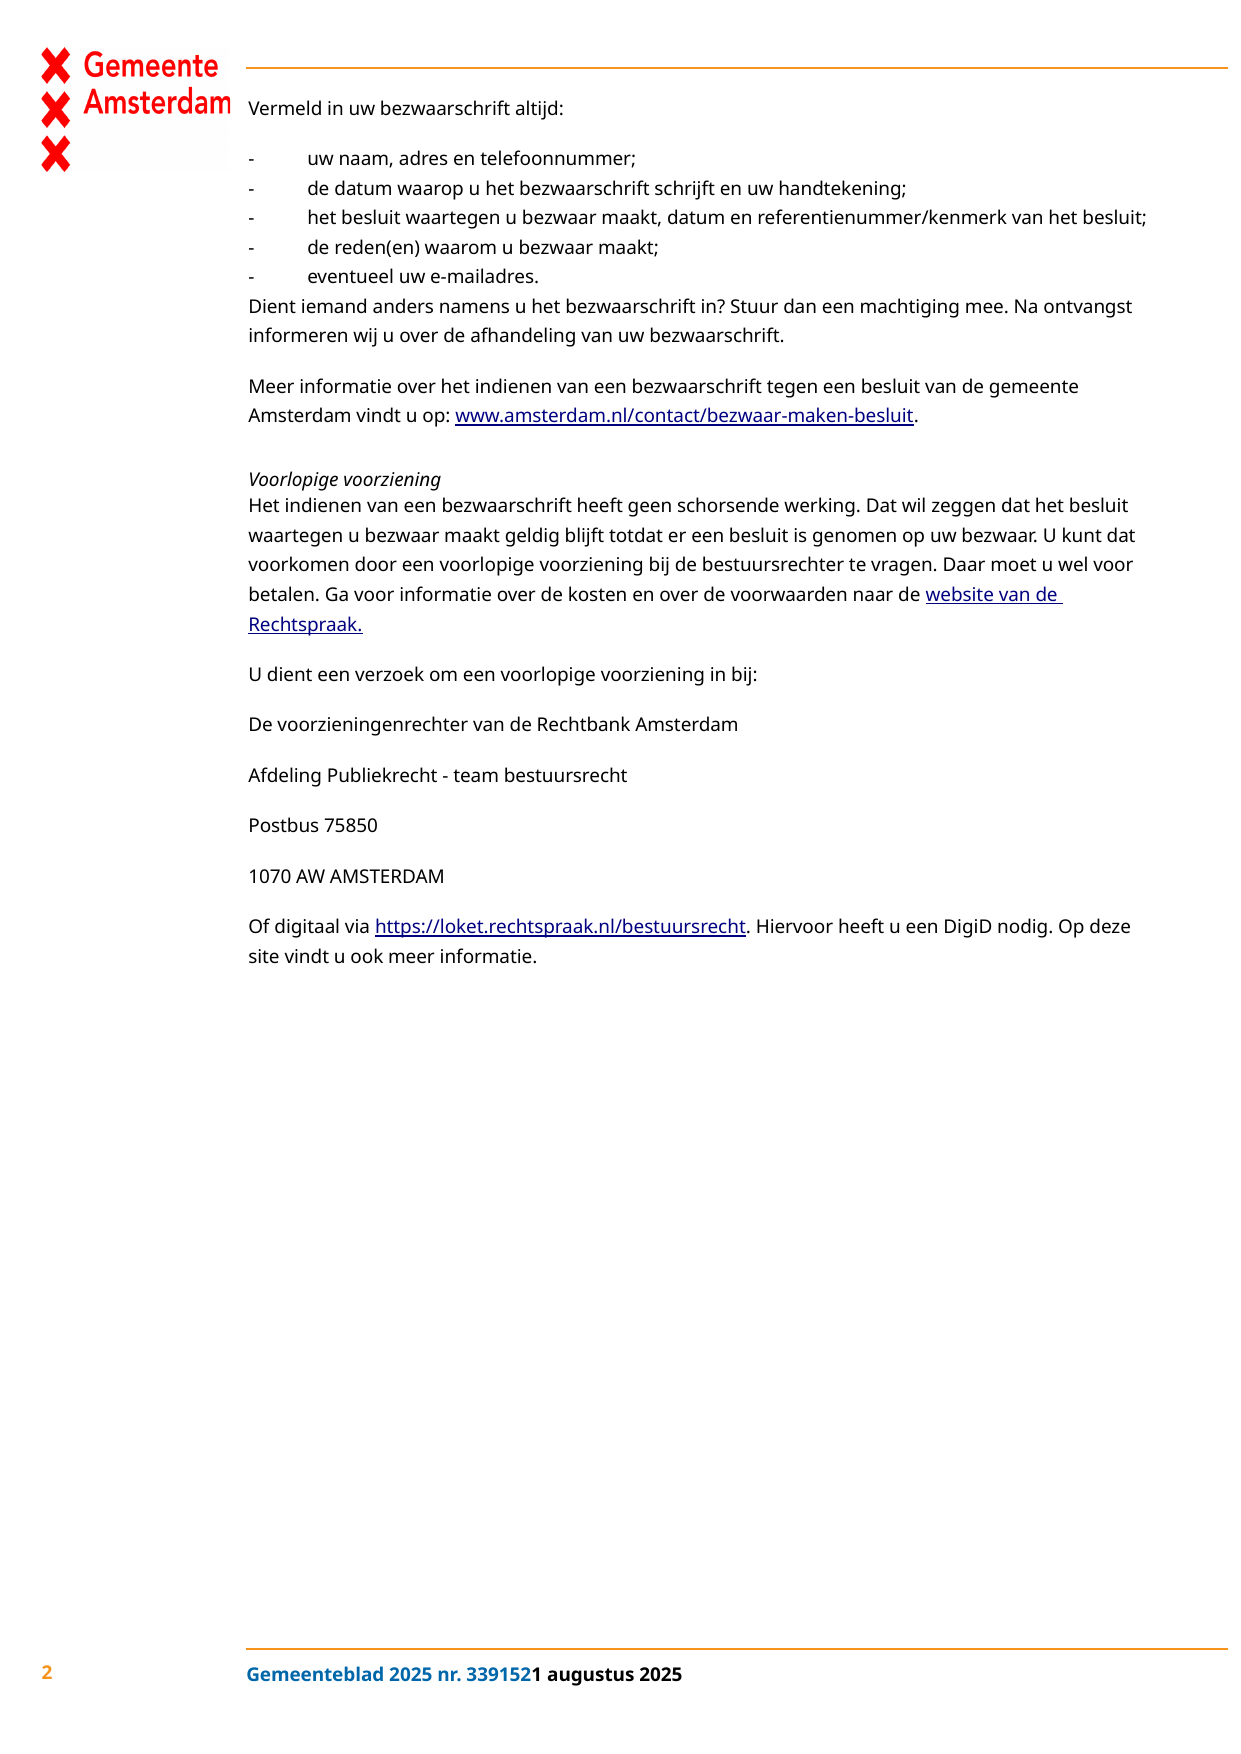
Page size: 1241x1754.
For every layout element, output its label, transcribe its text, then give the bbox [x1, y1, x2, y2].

text U dient een verzoek om een voorlopige voorziening in bij: [248, 661, 1152, 687]
text De voorzieningenrechter van de Rechtbank Amsterdam [248, 712, 1152, 737]
text Het indienen van een bezwaarschrift heeft geen schorsende werking. Dat wil zeggen dat het besluit waartegen u bezwaar maakt geldig blijft totdat er een besluit is genomen op uw bezwaar. U kunt dat voorkomen door een voorlopige voorziening bij de bestuursrechter te vragen. Daar moet u wel voor betalen. Ga voor informatie over de kosten en over de voorwaarden naar de website van de Rechtspraak. [248, 492, 1152, 636]
picture [41, 47, 231, 172]
list de datum waarop u het bezwaarschrift schrijft en uw handtekening; [248, 175, 1152, 201]
text Meer informatie over het indienen van een bezwaarschrift tegen een besluit van de gemeente Amsterdam vindt u op: www.amsterdam.nl/contact/bezwaar-maken-besluit. [248, 373, 1152, 428]
text Vermeld in uw bezwaarschrift altijd: [248, 95, 1152, 121]
list eventueel uw e-mailadres. [248, 263, 1152, 289]
list het besluit waartegen u bezwaar maakt, datum en referentienummer/kenmerk van het besluit; [248, 204, 1152, 230]
text Dient iemand anders namens u het bezwaarschrift in? Stuur dan een machtiging mee. Na ontvangst informeren wij u over de afhandeling van uw bezwaarschrift. [248, 293, 1152, 348]
text Of digitaal via https://loket.rechtspraak.nl/bestuursrecht. Hiervoor heeft u een DigiD nodig. Op deze site vindt u ook meer informatie. [248, 913, 1152, 968]
text Postbus 75850 [248, 812, 1152, 838]
list uw naam, adres en telefoonnummer; [248, 145, 1152, 171]
text Afdeling Publiekrecht - team bestuursrecht [248, 762, 1152, 788]
list de reden(en) waarom u bezwaar maakt; [248, 234, 1152, 260]
text Voorlopige voorziening [248, 467, 1152, 492]
text 1070 AW AMSTERDAM [248, 863, 1152, 888]
